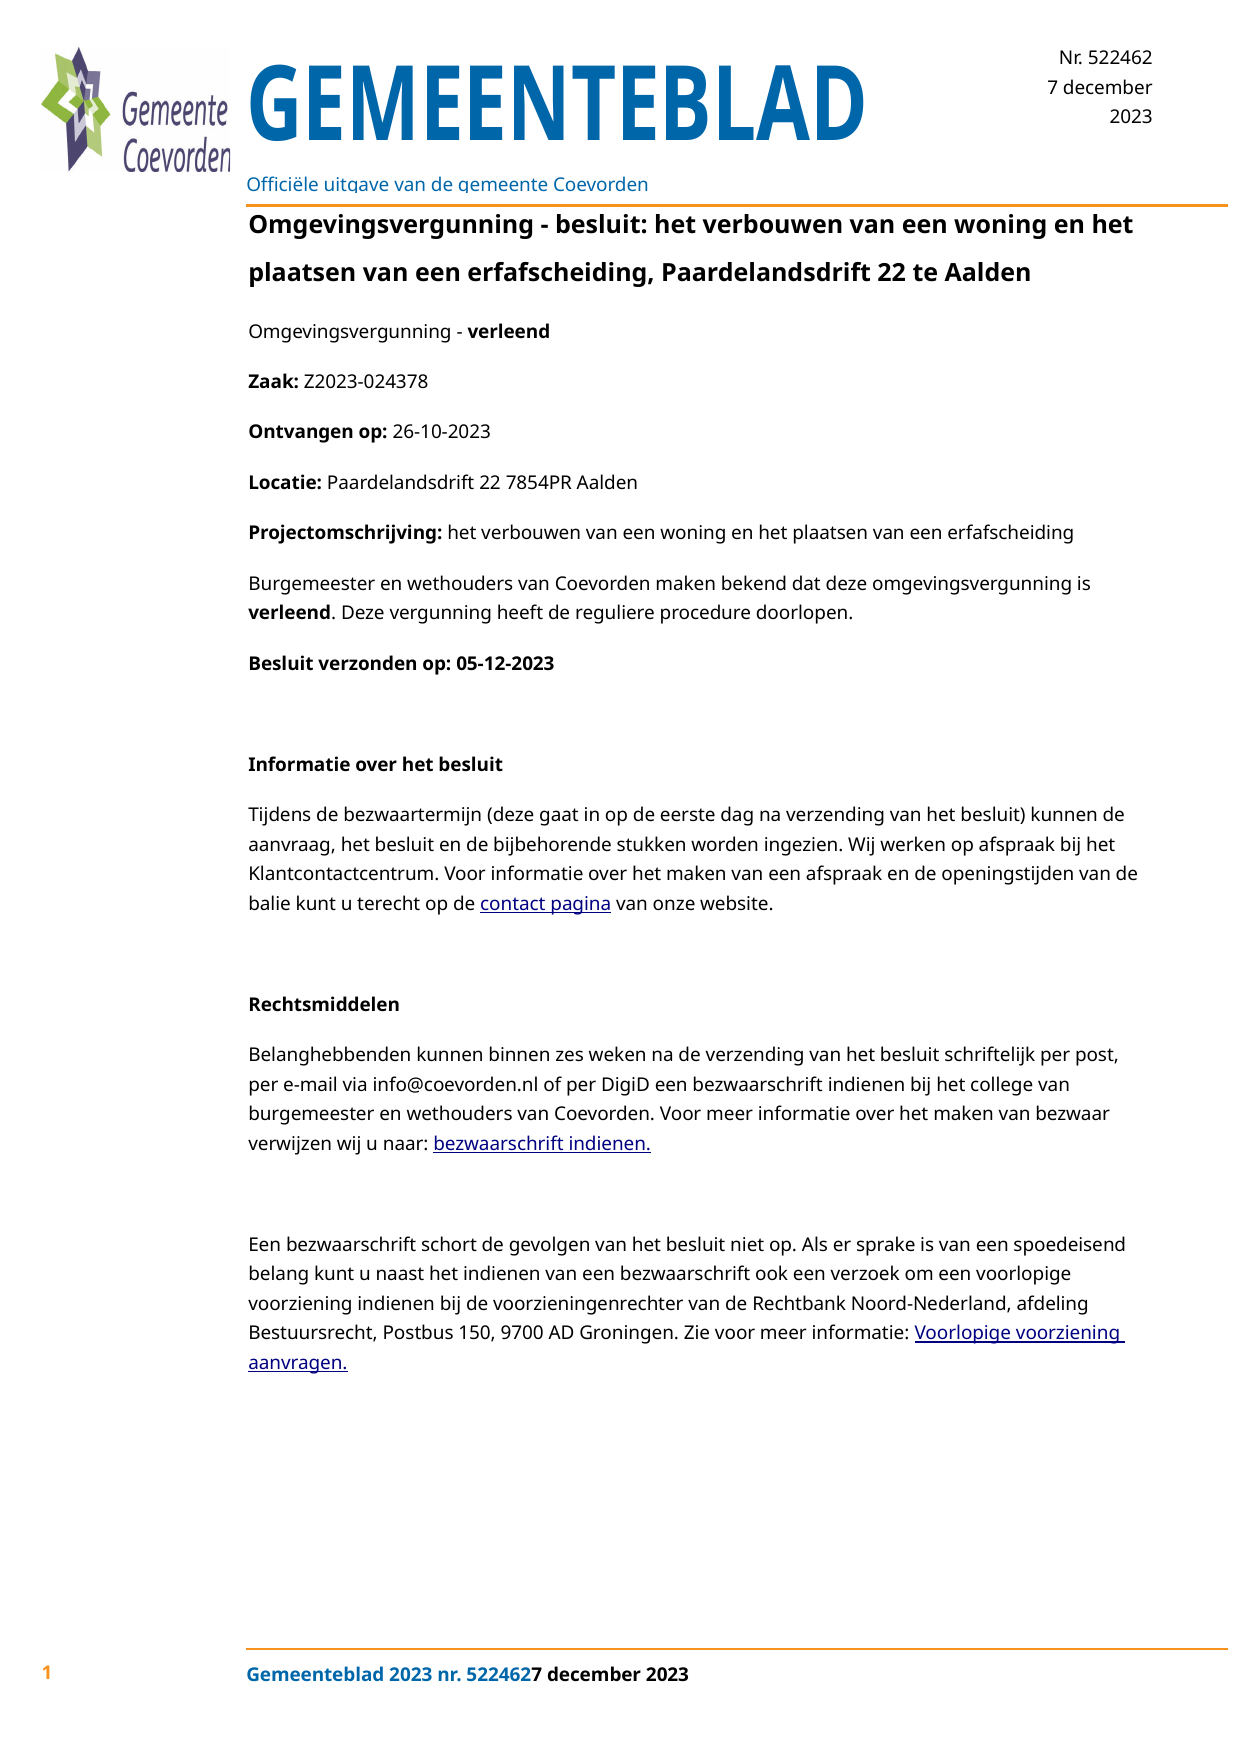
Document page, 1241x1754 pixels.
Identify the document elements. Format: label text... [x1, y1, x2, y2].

text Belanghebbenden kunnen binnen zes weken na de verzending van het besluit schriftelijk per post, per e-mail via info@coevorden.nl of per DigiD een bezwaarschrift indienen bij het college van burgemeester en wethouders van Coevorden. Voor meer informatie over het maken van bezwaar verwijzen wij u naar: bezwaarschrift indienen. [248, 1041, 1152, 1156]
text Omgevingsvergunning - verleend [248, 318, 1152, 344]
text Tijdens de bezwaartermijn (deze gaat in op de eerste dag na verzending van het besluit) kunnen de aanvraag, het besluit en de bijbehorende stukken worden ingezien. Wij werken op afspraak bij het Klantcontactcentrum. Voor informatie over het maken van een afspraak en de openingstijden van de balie kunt u terecht op de contact pagina van onze website. [248, 801, 1152, 916]
text Projectomschrijving: het verbouwen van een woning en het plaatsen van een erfafscheiding [248, 519, 1152, 545]
text Locatie: Paardelandsdrift 22 7854PR Aalden [248, 469, 1152, 495]
text Informatie over het besluit [248, 751, 1152, 777]
picture [41, 47, 231, 172]
text Burgemeester en wethouders van Coevorden maken bekend dat deze omgevingsvergunning is verleend. Deze vergunning heeft de reguliere procedure doorlopen. [248, 570, 1152, 625]
text Zaak: Z2023-024378 [248, 368, 1152, 394]
text Omgevingsvergunning - besluit: het verbouwen van een woning en het plaatsen van een erfafscheiding, Paardelandsdrift 22 te Aalden [248, 207, 1152, 288]
text Besluit verzonden op: 05-12-2023 [248, 650, 1152, 676]
text Rechtsmiddelen [248, 991, 1152, 1017]
text Een bezwaarschrift schort de gevolgen van het besluit niet op. Als er sprake is van een spoedeisend belang kunt u naast het indienen van een bezwaarschrift ook een verzoek om een voorlopige voorziening indienen bij de voorzieningenrechter van de Rechtbank Noord-Nederland, afdeling Bestuursrecht, Postbus 150, 9700 AD Groningen. Zie voor meer informatie: Voorlopige voorziening aanvragen. [248, 1231, 1152, 1375]
text Ontvangen op: 26-10-2023 [248, 419, 1152, 444]
